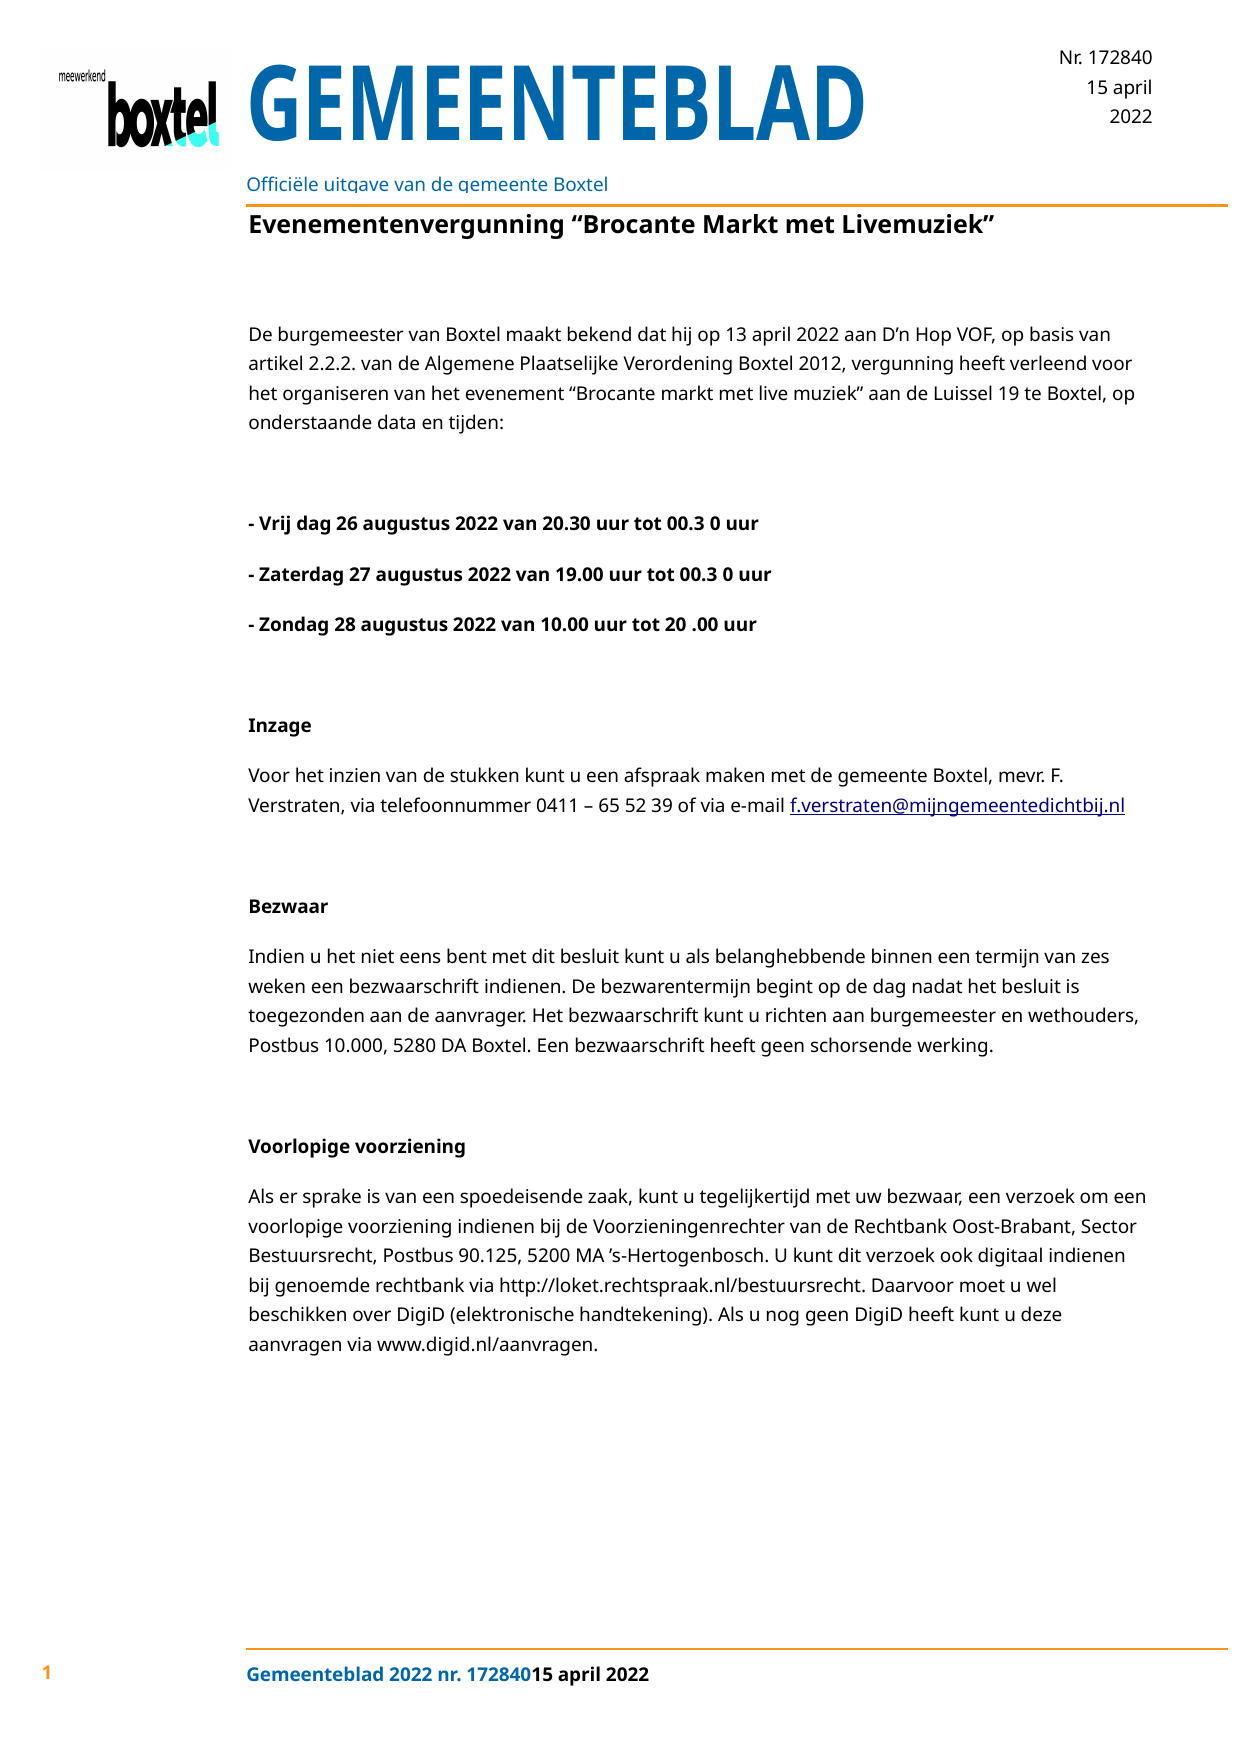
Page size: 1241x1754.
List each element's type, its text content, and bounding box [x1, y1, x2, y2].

text - Vrij dag 26 augustus 2022 van 20.30 uur tot 00.3 0 uur [248, 510, 1152, 536]
text Bezwaar [248, 893, 1152, 918]
text Inzage [248, 712, 1152, 738]
text - Zaterdag 27 augustus 2022 van 19.00 uur tot 00.3 0 uur [248, 561, 1152, 586]
text Indien u het niet eens bent met dit besluit kunt u als belanghebbende binnen een termijn van zes weken een bezwaarschrift indienen. De bezwarentermijn begint op de dag nadat het besluit is toegezonden aan de aanvrager. Het bezwaarschrift kunt u richten aan burgemeester en wethouders, Postbus 10.000, 5280 DA Boxtel. Een bezwaarschrift heeft geen schorsende werking. [248, 943, 1152, 1058]
picture [41, 47, 231, 172]
text Voorlopige voorziening [248, 1133, 1152, 1158]
text De burgemeester van Boxtel maakt bekend dat hij op 13 april 2022 aan D’n Hop VOF, op basis van artikel 2.2.2. van de Algemene Plaatselijke Verordening Boxtel 2012, vergunning heeft verleend voor het organiseren van het evenement “Brocante markt met live muziek” aan de Luissel 19 te Boxtel, op onderstaande data en tijden: [248, 321, 1152, 435]
text - Zondag 28 augustus 2022 van 10.00 uur tot 20 .00 uur [248, 611, 1152, 637]
text Als er sprake is van een spoedeisende zaak, kunt u tegelijkertijd met uw bezwaar, een verzoek om een voorlopige voorziening indienen bij de Voorzieningenrechter van de Rechtbank Oost-Brabant, Sector Bestuursrecht, Postbus 90.125, 5200 MA ’s-Hertogenbosch. U kunt dit verzoek ook digitaal indienen bij genoemde rechtbank via http://loket.rechtspraak.nl/bestuursrecht. Daarvoor moet u wel beschikken over DigiD (elektronische handtekening). Als u nog geen DigiD heeft kunt u deze aanvragen via www.digid.nl/aanvragen. [248, 1183, 1152, 1357]
text Voor het inzien van de stukken kunt u een afspraak maken met de gemeente Boxtel, mevr. F. Verstraten, via telefoonnummer 0411 – 65 52 39 of via e-mail f.verstraten@mijngemeentedichtbij.nl [248, 762, 1152, 818]
text Evenementenvergunning “Brocante Markt met Livemuziek” [248, 207, 1152, 241]
